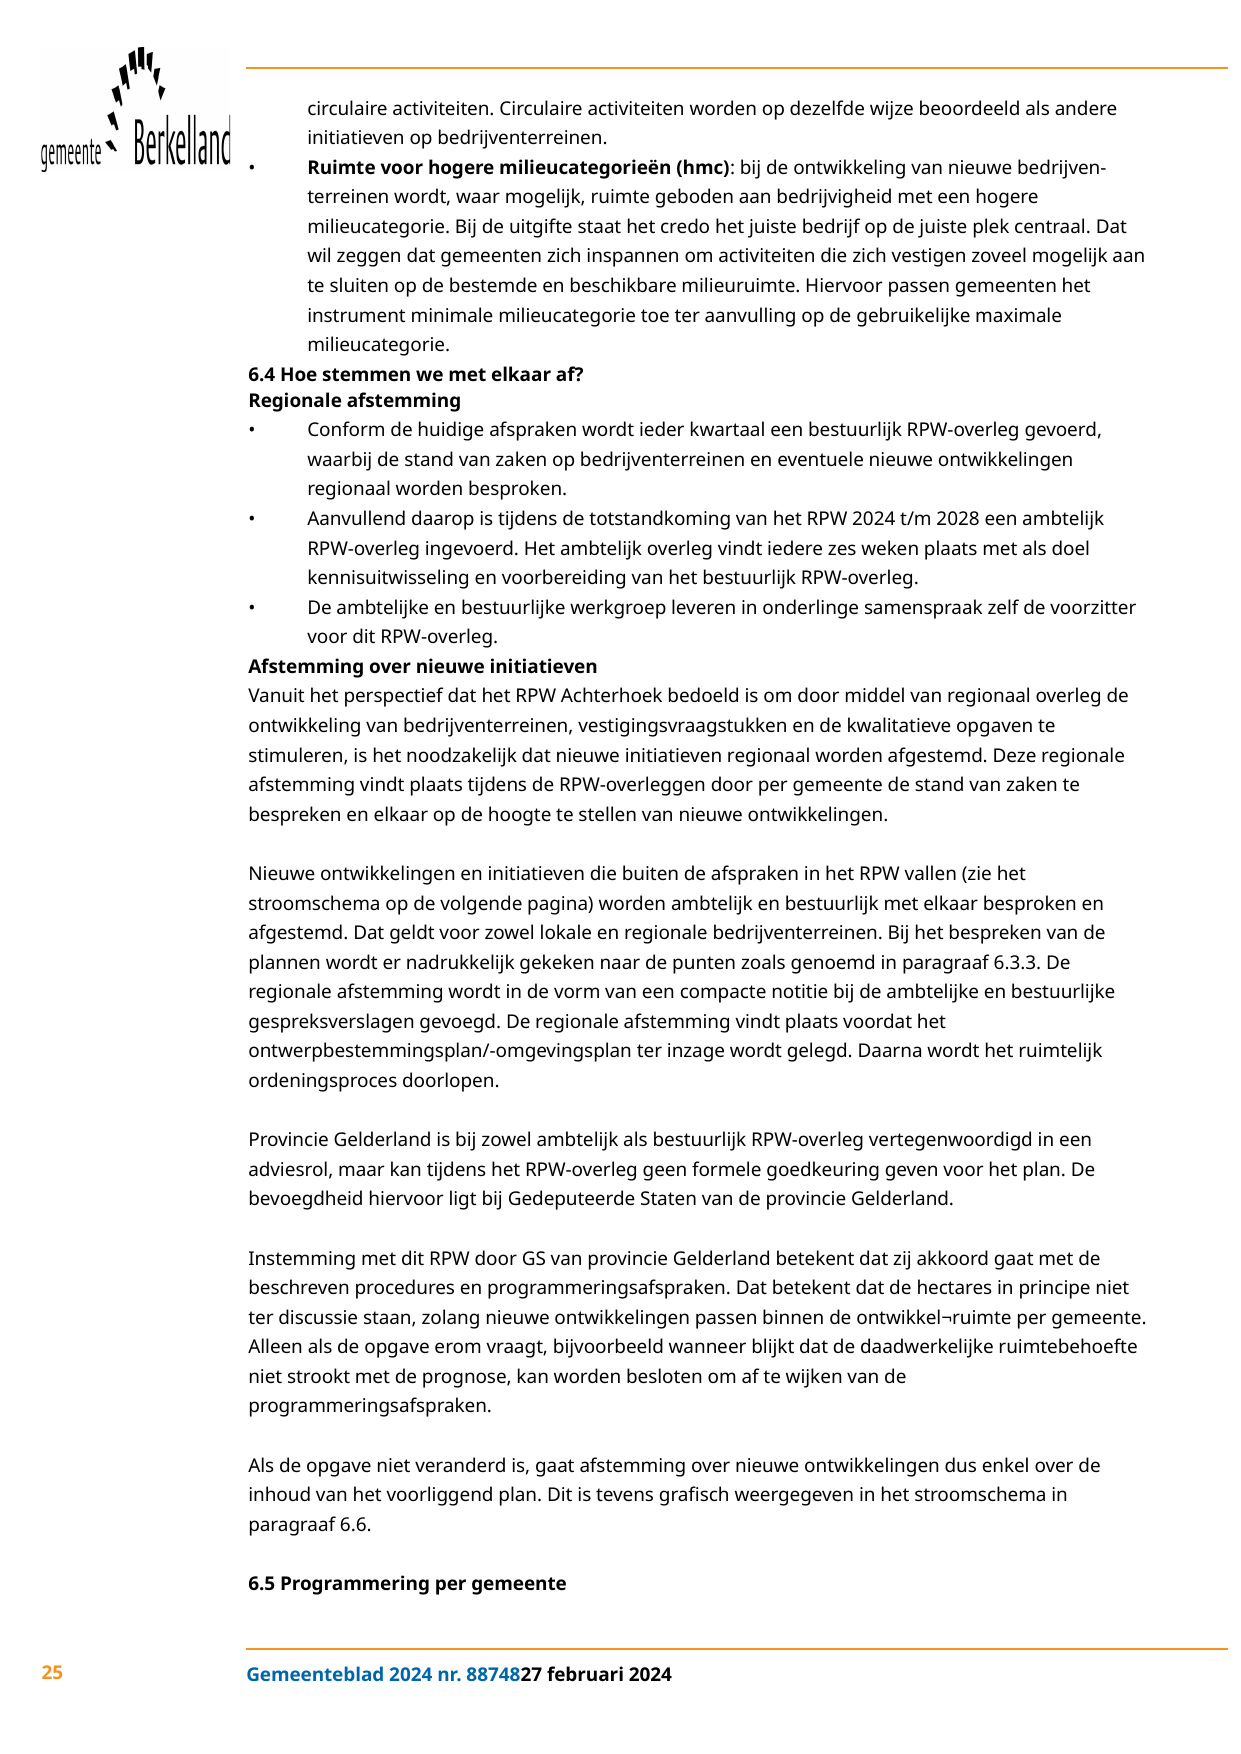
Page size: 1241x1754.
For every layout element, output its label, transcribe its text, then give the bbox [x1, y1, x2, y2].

list circulaire activiteiten. Circulaire activiteiten worden op dezelfde wijze beoordeeld als andere initiatieven op bedrijventerreinen. [248, 95, 1152, 150]
text 6.4 Hoe stemmen we met elkaar af? [248, 361, 1152, 387]
picture [41, 47, 231, 172]
text Als de opgave niet veranderd is, gaat afstemming over nieuwe ontwikkelingen dus enkel over de inhoud van het voorliggend plan. Dit is tevens grafisch weergegeven in het stroomschema in paragraaf 6.6. [248, 1452, 1152, 1537]
text Afstemming over nieuwe initiatieven [248, 653, 1152, 679]
list De ambtelijke en bestuurlijke werkgroep leveren in onderlinge samenspraak zelf de voorzitter voor dit RPW-overleg. [248, 594, 1152, 649]
text Provincie Gelderland is bij zowel ambtelijk als bestuurlijk RPW-overleg vertegenwoordigd in een adviesrol, maar kan tijdens het RPW-overleg geen formele goedkeuring geven voor het plan. De bevoegdheid hiervoor ligt bij Gedeputeerde Staten van de provincie Gelderland. [248, 1126, 1152, 1211]
list Conform de huidige afspraken wordt ieder kwartaal een bestuurlijk RPW-overleg gevoerd, waarbij de stand van zaken op bedrijventerreinen en eventuele nieuwe ontwikkelingen regionaal worden besproken. [248, 416, 1152, 501]
text Vanuit het perspectief dat het RPW Achterhoek bedoeld is om door middel van regionaal overleg de ontwikkeling van bedrijventerreinen, vestigingsvraagstukken en de kwalitatieve opgaven te stimuleren, is het noodzakelijk dat nieuwe initiatieven regionaal worden afgestemd. Deze regionale afstemming vindt plaats tijdens de RPW-overleggen door per gemeente de stand van zaken te bespreken en elkaar op de hoogte te stellen van nieuwe ontwikkelingen. [248, 683, 1152, 827]
text 6.5 Programmering per gemeente [248, 1570, 1152, 1596]
list Aanvullend daarop is tijdens de totstandkoming van het RPW 2024 t/m 2028 een ambtelijk RPW-overleg ingevoerd. Het ambtelijk overleg vindt iedere zes weken plaats met als doel kennisuitwisseling en voorbereiding van het bestuurlijk RPW-overleg. [248, 505, 1152, 590]
text Regionale afstemming [248, 387, 1152, 412]
text Nieuwe ontwikkelingen en initiatieven die buiten de afspraken in het RPW vallen (zie het stroomschema op de volgende pagina) worden ambtelijk en bestuurlijk met elkaar besproken en afgestemd. Dat geldt voor zowel lokale en regionale bedrijventerreinen. Bij het bespreken van de plannen wordt er nadrukkelijk gekeken naar de punten zoals genoemd in paragraaf 6.3.3. De regionale afstemming wordt in de vorm van een compacte notitie bij de ambtelijke en bestuurlijke gespreksverslagen gevoegd. De regionale afstemming vindt plaats voordat het ontwerpbestemmingsplan/-omgevingsplan ter inzage wordt gelegd. Daarna wordt het ruimtelijk ordeningsproces doorlopen. [248, 860, 1152, 1093]
list Ruimte voor hogere milieucategorieën (hmc): bij de ontwikkeling van nieuwe bedrijven-terreinen wordt, waar mogelijk, ruimte geboden aan bedrijvigheid met een hogere milieucategorie. Bij de uitgifte staat het credo het juiste bedrijf op de juiste plek centraal. Dat wil zeggen dat gemeenten zich inspannen om activiteiten die zich vestigen zoveel mogelijk aan te sluiten op de bestemde en beschikbare milieuruimte. Hiervoor passen gemeenten het instrument minimale milieucategorie toe ter aanvulling op de gebruikelijke maximale milieucategorie. [248, 154, 1152, 357]
text Instemming met dit RPW door GS van provincie Gelderland betekent dat zij akkoord gaat met de beschreven procedures en programmeringsafspraken. Dat betekent dat de hectares in principe niet ter discussie staan, zolang nieuwe ontwikkelingen passen binnen de ontwikkel¬ruimte per gemeente. Alleen als de opgave erom vraagt, bijvoorbeeld wanneer blijkt dat de daadwerkelijke ruimtebehoefte niet strookt met de prognose, kan worden besloten om af te wijken van de programmeringsafspraken. [248, 1245, 1152, 1418]
